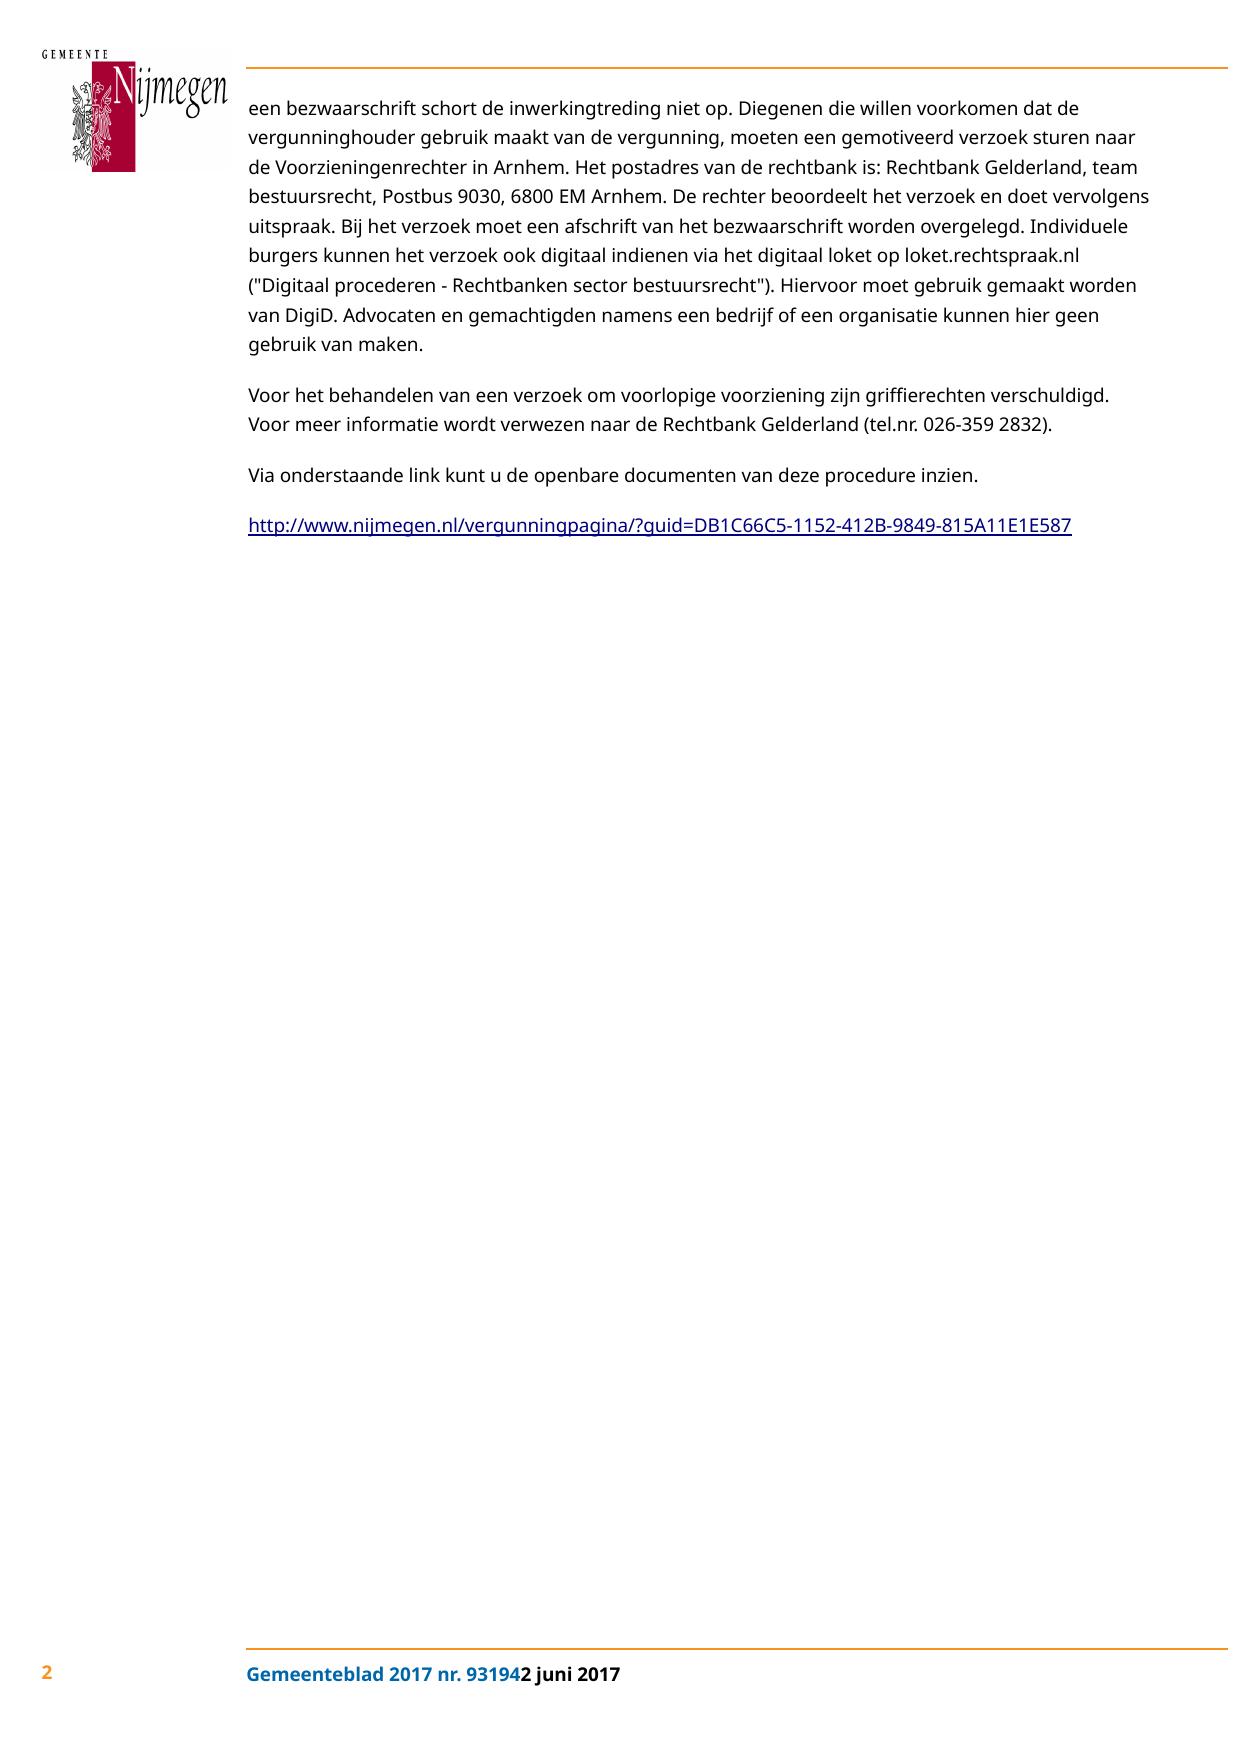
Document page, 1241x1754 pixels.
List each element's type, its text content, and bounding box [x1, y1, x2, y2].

picture [41, 47, 231, 172]
text Via onderstaande link kunt u de openbare documenten van deze procedure inzien. [248, 462, 1152, 488]
text http://www.nijmegen.nl/vergunningpagina/?guid=DB1C66C5-1152-412B-9849-815A11E1E587 [248, 512, 1152, 538]
text Voor het behandelen van een verzoek om voorlopige voorziening zijn griffierechten verschuldigd. Voor meer informatie wordt verwezen naar de Rechtbank Gelderland (tel.nr. 026-359 2832). [248, 382, 1152, 437]
text een bezwaarschrift schort de inwerkingtreding niet op. Diegenen die willen voorkomen dat de vergunninghouder gebruik maakt van de vergunning, moeten een gemotiveerd verzoek sturen naar de Voorzieningenrechter in Arnhem. Het postadres van de rechtbank is: Rechtbank Gelderland, team bestuursrecht, Postbus 9030, 6800 EM Arnhem. De rechter beoordeelt het verzoek en doet vervolgens uitspraak. Bij het verzoek moet een afschrift van het bezwaarschrift worden overgelegd. Individuele burgers kunnen het verzoek ook digitaal indienen via het digitaal loket op loket.rechtspraak.nl ("Digitaal procederen - Rechtbanken sector bestuursrecht"). Hiervoor moet gebruik gemaakt worden van DigiD. Advocaten en gemachtigden namens een bedrijf of een organisatie kunnen hier geen gebruik van maken. [248, 95, 1152, 357]
